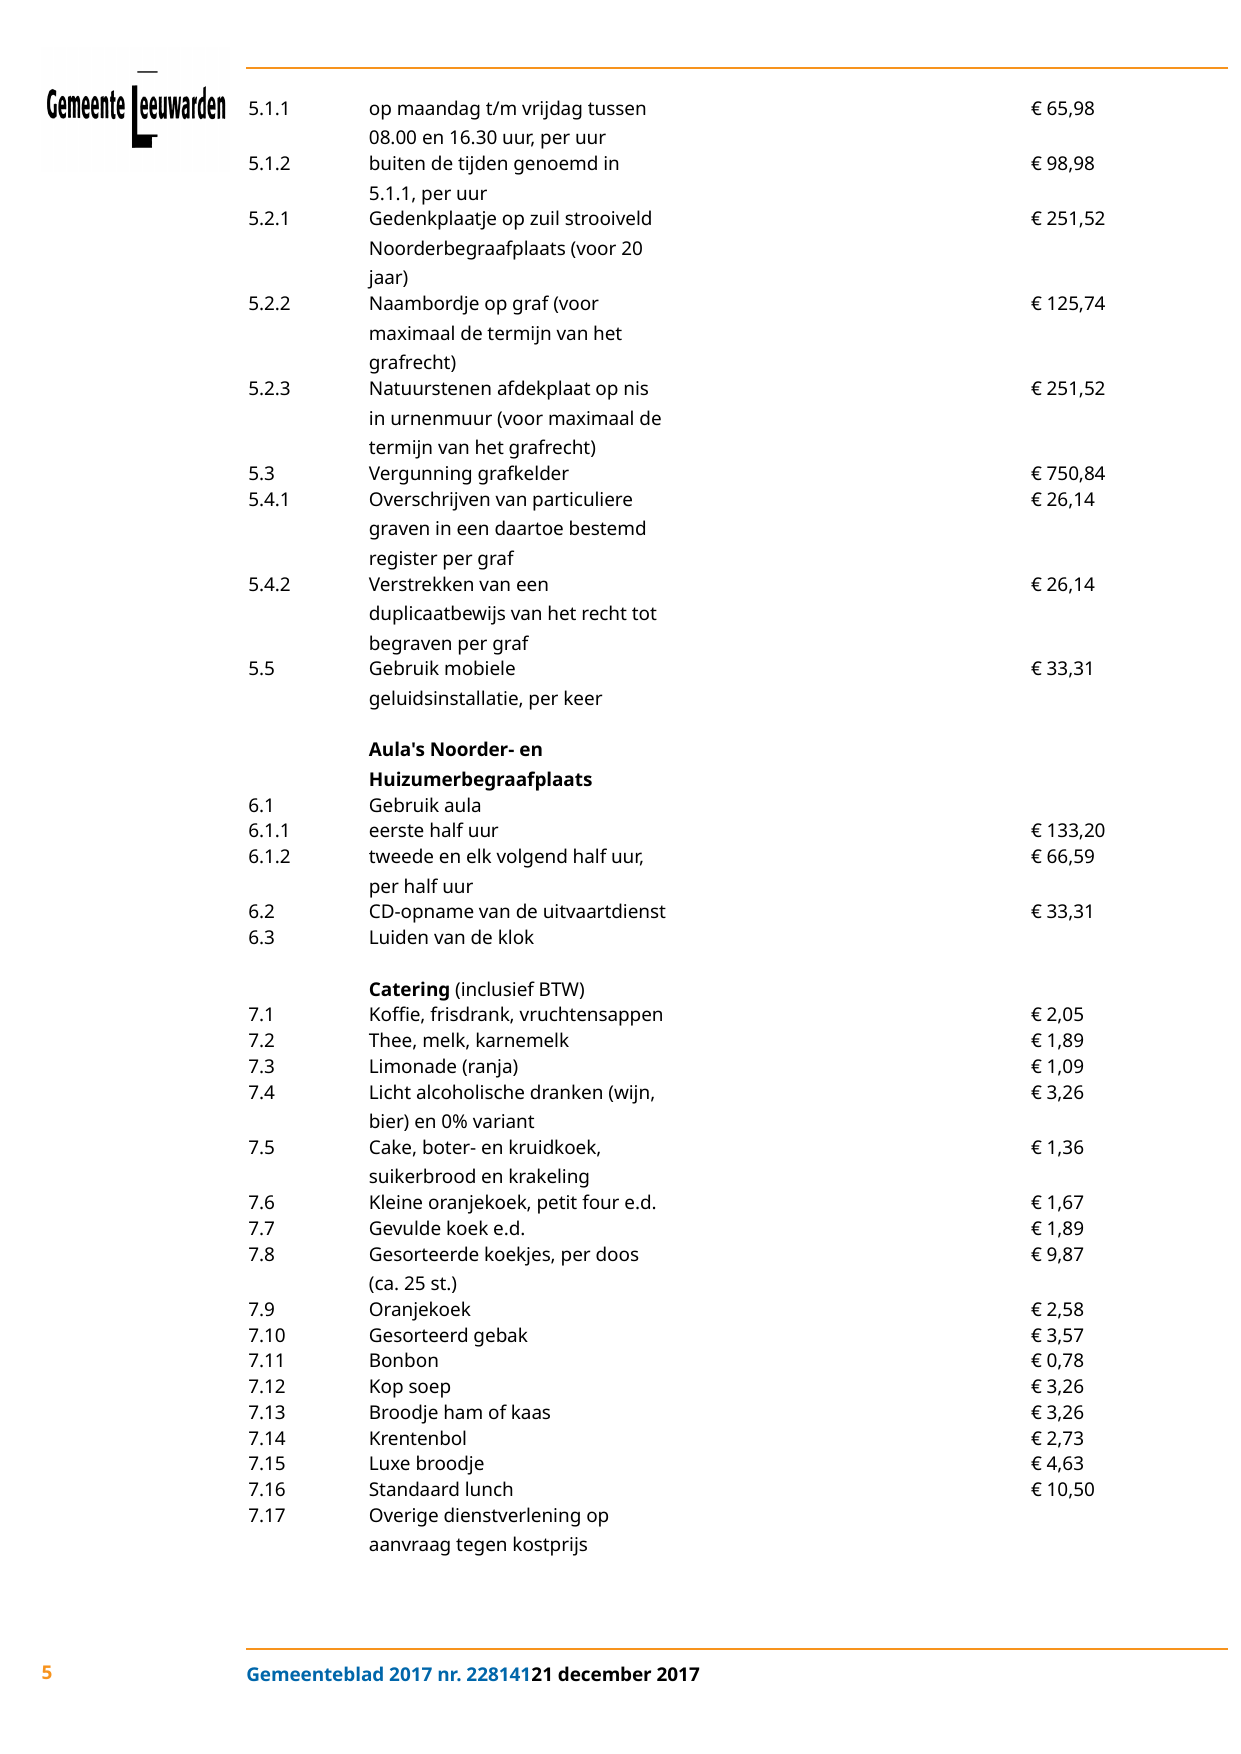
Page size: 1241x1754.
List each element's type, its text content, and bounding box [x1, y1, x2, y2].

table_cell [910, 1374, 1031, 1399]
table_cell op maandag t/m vrijdag tussen 08.00 en 16.30 uur, per uur [369, 95, 668, 150]
table_cell [668, 1399, 789, 1425]
table_cell Gesorteerde koekjes, per doos (ca. 25 st.) [369, 1241, 668, 1296]
table_cell 5.2.1 [248, 205, 369, 290]
table_cell Luxe broodje [369, 1451, 668, 1476]
table_cell eerste half uur [369, 818, 668, 843]
table_cell [789, 1079, 910, 1134]
table_cell [369, 950, 668, 976]
table_cell [668, 1374, 789, 1399]
table_cell Gebruik mobiele geluidsinstallatie, per keer [369, 656, 668, 711]
table_cell [789, 1348, 910, 1373]
table_cell [910, 656, 1031, 711]
table_cell [789, 1451, 910, 1476]
table_cell € 133,20 [1031, 818, 1152, 843]
table_cell 7.14 [248, 1425, 369, 1451]
table_cell [1031, 950, 1152, 976]
table_cell [668, 1451, 789, 1476]
table_cell [910, 205, 1031, 290]
table_cell Thee, melk, karnemelk [369, 1028, 668, 1053]
table_cell [910, 150, 1031, 205]
table_cell € 3,57 [1031, 1322, 1152, 1348]
table_cell [910, 1053, 1031, 1079]
table_cell [369, 711, 668, 737]
table_cell € 10,50 [1031, 1476, 1152, 1502]
table_cell [1031, 1502, 1152, 1557]
table_cell € 2,73 [1031, 1425, 1152, 1451]
table_cell [668, 1190, 789, 1215]
table_cell € 3,26 [1031, 1374, 1152, 1399]
table_cell € 33,31 [1031, 899, 1152, 924]
table_cell [668, 1296, 789, 1322]
table_cell [789, 711, 910, 737]
table_cell [668, 95, 789, 150]
table_cell CD-opname van de uitvaartdienst [369, 899, 668, 924]
table_cell [668, 1241, 789, 1296]
table_cell [789, 925, 910, 950]
table_cell [910, 290, 1031, 375]
table_cell [789, 844, 910, 899]
table_cell [910, 1322, 1031, 1348]
table_cell 7.17 [248, 1502, 369, 1557]
table_cell [910, 711, 1031, 737]
table_cell € 0,78 [1031, 1348, 1152, 1373]
table_cell [910, 1296, 1031, 1322]
table_cell [789, 1374, 910, 1399]
table_cell 7.12 [248, 1374, 369, 1399]
table_cell 7.8 [248, 1241, 369, 1296]
table_cell [910, 1190, 1031, 1215]
table_cell Gebruik aula [369, 792, 668, 818]
table_cell [789, 290, 910, 375]
table_cell [668, 1215, 789, 1241]
table_cell [789, 571, 910, 656]
table_cell 5.1.1 [248, 95, 369, 150]
table_cell [668, 711, 789, 737]
table_cell Catering (inclusief BTW) [369, 976, 668, 1002]
table_cell [1031, 737, 1152, 792]
table_cell [910, 818, 1031, 843]
table_cell [668, 1322, 789, 1348]
table_cell € 9,87 [1031, 1241, 1152, 1296]
table_cell [1031, 976, 1152, 1002]
table_cell [789, 375, 910, 460]
table_cell € 2,58 [1031, 1296, 1152, 1322]
table_cell [910, 1134, 1031, 1189]
table_cell [789, 1190, 910, 1215]
table_cell [910, 792, 1031, 818]
table_cell Licht alcoholische dranken (wijn, bier) en 0% variant [369, 1079, 668, 1134]
table_cell [789, 1322, 910, 1348]
table_cell [668, 844, 789, 899]
table_cell [248, 976, 369, 1002]
table_cell [668, 205, 789, 290]
table_cell Luiden van de klok [369, 925, 668, 950]
table_cell [910, 375, 1031, 460]
table_cell [248, 711, 369, 737]
table_cell Gedenkplaatje op zuil strooiveld Noorderbegraafplaats (voor 20 jaar) [369, 205, 668, 290]
table_cell [910, 95, 1031, 150]
table_cell 6.1.2 [248, 844, 369, 899]
table_cell Aula's Noorder- en Huizumerbegraafplaats [369, 737, 668, 792]
table_cell [668, 656, 789, 711]
table_cell 6.2 [248, 899, 369, 924]
table_cell € 26,14 [1031, 486, 1152, 571]
table_cell 7.10 [248, 1322, 369, 1348]
table_cell [910, 899, 1031, 924]
table_cell [910, 460, 1031, 486]
table_cell € 26,14 [1031, 571, 1152, 656]
table_cell [789, 1425, 910, 1451]
table_cell 6.1 [248, 792, 369, 818]
table_cell Krentenbol [369, 1425, 668, 1451]
table_cell € 1,89 [1031, 1028, 1152, 1053]
table_cell [910, 925, 1031, 950]
table_cell € 750,84 [1031, 460, 1152, 486]
table_cell 7.3 [248, 1053, 369, 1079]
table_cell Limonade (ranja) [369, 1053, 668, 1079]
table_cell € 1,36 [1031, 1134, 1152, 1189]
table_cell € 3,26 [1031, 1079, 1152, 1134]
table_cell 7.11 [248, 1348, 369, 1373]
table_cell € 4,63 [1031, 1451, 1152, 1476]
table_cell € 125,74 [1031, 290, 1152, 375]
table_cell [668, 375, 789, 460]
table_cell [910, 1028, 1031, 1053]
table_cell [910, 486, 1031, 571]
table_cell € 65,98 [1031, 95, 1152, 150]
table_cell [668, 1425, 789, 1451]
table_cell [668, 1079, 789, 1134]
table_cell [668, 1053, 789, 1079]
table_cell Overige dienstverlening op aanvraag tegen kostprijs [369, 1502, 668, 1557]
table_cell Gevulde koek e.d. [369, 1215, 668, 1241]
table_cell [789, 1053, 910, 1079]
table_cell [910, 1502, 1031, 1557]
table_cell [789, 460, 910, 486]
table_cell [910, 844, 1031, 899]
table_cell [789, 1476, 910, 1502]
table_cell [789, 737, 910, 792]
table_cell [910, 1476, 1031, 1502]
table_cell 7.13 [248, 1399, 369, 1425]
table_cell [910, 1425, 1031, 1451]
table_cell [789, 1399, 910, 1425]
table_cell [1031, 925, 1152, 950]
table_cell Kop soep [369, 1374, 668, 1399]
table_cell [668, 486, 789, 571]
table_cell Kleine oranjekoek, petit four e.d. [369, 1190, 668, 1215]
table_cell 7.15 [248, 1451, 369, 1476]
table_cell [789, 205, 910, 290]
table_cell [789, 150, 910, 205]
table_cell [668, 1348, 789, 1373]
table_cell 5.2.3 [248, 375, 369, 460]
table_cell [668, 150, 789, 205]
table_cell 5.4.2 [248, 571, 369, 656]
table_cell € 1,09 [1031, 1053, 1152, 1079]
table_cell Koffie, frisdrank, vruchtensappen [369, 1002, 668, 1027]
table_cell tweede en elk volgend half uur, per half uur [369, 844, 668, 899]
table_cell [910, 1451, 1031, 1476]
table_cell 6.3 [248, 925, 369, 950]
table_cell [789, 1215, 910, 1241]
table_cell 7.6 [248, 1190, 369, 1215]
table_cell Broodje ham of kaas [369, 1399, 668, 1425]
table_cell Standaard lunch [369, 1476, 668, 1502]
table_cell [668, 1028, 789, 1053]
table_cell Bonbon [369, 1348, 668, 1373]
table_cell [789, 95, 910, 150]
table_cell 5.5 [248, 656, 369, 711]
table_cell [910, 950, 1031, 976]
table_cell [910, 1241, 1031, 1296]
table_cell [248, 950, 369, 976]
table_cell [668, 1476, 789, 1502]
table_cell [668, 950, 789, 976]
table_cell Naambordje op graf (voor maximaal de termijn van het grafrecht) [369, 290, 668, 375]
table_cell buiten de tijden genoemd in 5.1.1, per uur [369, 150, 668, 205]
table_cell [668, 1002, 789, 1027]
table_cell [1031, 711, 1152, 737]
table_cell [789, 1028, 910, 1053]
table_cell [668, 737, 789, 792]
table_cell [668, 818, 789, 843]
table_cell 7.5 [248, 1134, 369, 1189]
table_cell € 1,89 [1031, 1215, 1152, 1241]
table_cell [668, 899, 789, 924]
table_cell 5.3 [248, 460, 369, 486]
table_cell 5.2.2 [248, 290, 369, 375]
table_cell [910, 1348, 1031, 1373]
table_cell Verstrekken van een duplicaatbewijs van het recht tot begraven per graf [369, 571, 668, 656]
table_cell 7.7 [248, 1215, 369, 1241]
table_cell [910, 976, 1031, 1002]
table_cell 7.9 [248, 1296, 369, 1322]
table_cell [668, 792, 789, 818]
table_cell [789, 818, 910, 843]
table_cell [910, 1079, 1031, 1134]
table_cell 5.4.1 [248, 486, 369, 571]
table_cell 6.1.1 [248, 818, 369, 843]
table_cell Oranjekoek [369, 1296, 668, 1322]
table_cell € 1,67 [1031, 1190, 1152, 1215]
table_cell [789, 899, 910, 924]
table_cell 7.1 [248, 1002, 369, 1027]
table_cell 5.1.2 [248, 150, 369, 205]
table_cell [668, 460, 789, 486]
table_cell [789, 792, 910, 818]
table_cell Cake, boter- en kruidkoek, suikerbrood en krakeling [369, 1134, 668, 1189]
table_cell € 33,31 [1031, 656, 1152, 711]
table_cell € 66,59 [1031, 844, 1152, 899]
table_cell € 2,05 [1031, 1002, 1152, 1027]
table_cell [789, 950, 910, 976]
table_cell [668, 1502, 789, 1557]
table_cell [789, 1002, 910, 1027]
table_cell [668, 925, 789, 950]
table_cell [789, 656, 910, 711]
table_cell [1031, 792, 1152, 818]
table_cell [789, 1296, 910, 1322]
table_cell Vergunning grafkelder [369, 460, 668, 486]
table_cell € 251,52 [1031, 205, 1152, 290]
table_cell [910, 1002, 1031, 1027]
table_cell [789, 1241, 910, 1296]
table_cell 7.16 [248, 1476, 369, 1502]
table_cell Gesorteerd gebak [369, 1322, 668, 1348]
table_cell [668, 976, 789, 1002]
table_cell [910, 1399, 1031, 1425]
picture [41, 47, 231, 172]
table_cell [789, 486, 910, 571]
table_cell [248, 737, 369, 792]
table_cell 7.2 [248, 1028, 369, 1053]
table_cell € 3,26 [1031, 1399, 1152, 1425]
table_cell [910, 1215, 1031, 1241]
table_cell [668, 571, 789, 656]
table_cell [789, 1502, 910, 1557]
table_cell [789, 1134, 910, 1189]
table_cell 7.4 [248, 1079, 369, 1134]
table_cell Natuurstenen afdekplaat op nis in urnenmuur (voor maximaal de termijn van het grafrecht) [369, 375, 668, 460]
table_cell € 251,52 [1031, 375, 1152, 460]
table_cell [910, 571, 1031, 656]
table_cell € 98,98 [1031, 150, 1152, 205]
table_cell [668, 290, 789, 375]
table_cell Overschrijven van particuliere graven in een daartoe bestemd register per graf [369, 486, 668, 571]
table_cell [668, 1134, 789, 1189]
table_cell [910, 737, 1031, 792]
table_cell [789, 976, 910, 1002]
